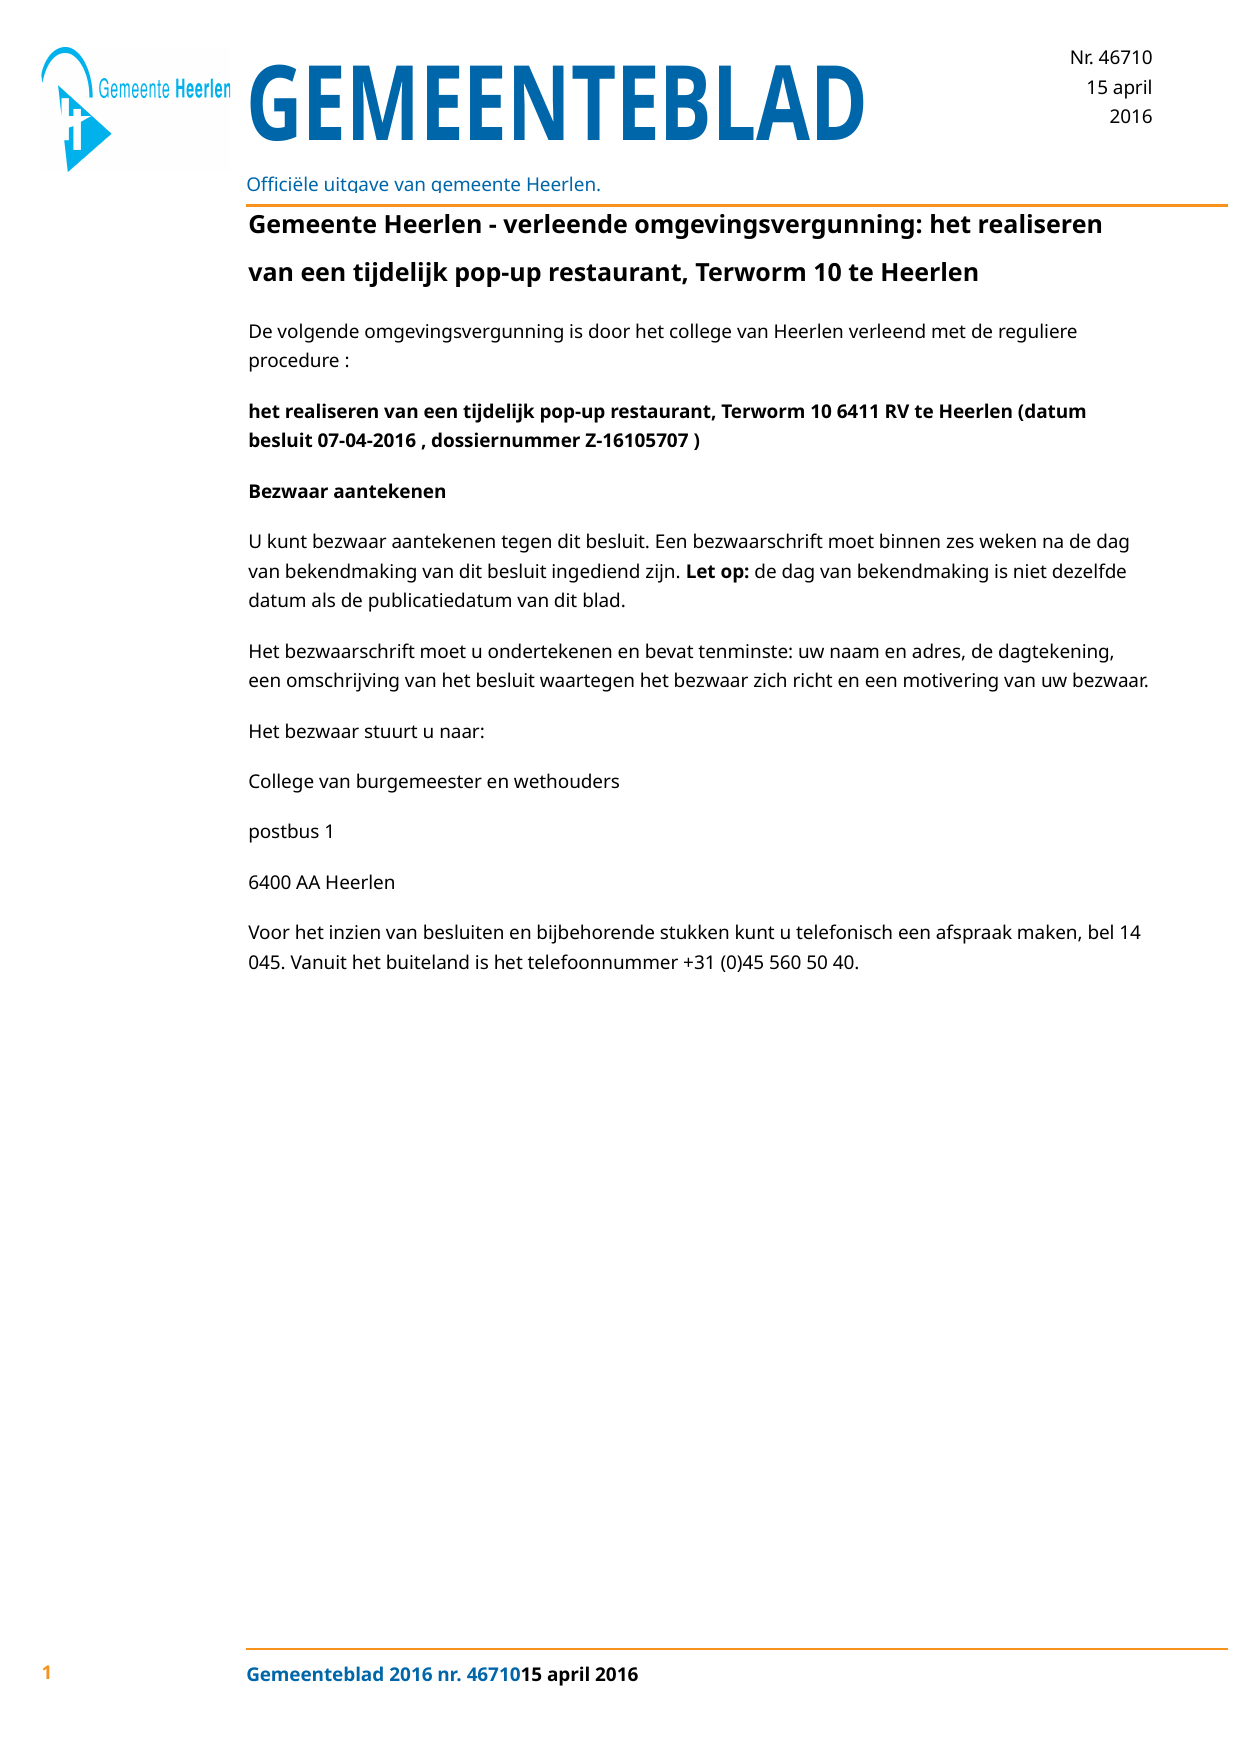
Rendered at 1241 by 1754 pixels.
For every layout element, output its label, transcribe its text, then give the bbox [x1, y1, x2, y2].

text Het bezwaarschrift moet u ondertekenen en bevat tenminste: uw naam en adres, de dagtekening, een omschrijving van het besluit waartegen het bezwaar zich richt en een motivering van uw bezwaar. [248, 638, 1152, 693]
text Het bezwaar stuurt u naar: [248, 718, 1152, 744]
text De volgende omgevingsvergunning is door het college van Heerlen verleend met de reguliere procedure : [248, 318, 1152, 373]
text Gemeente Heerlen - verleende omgevingsvergunning: het realiseren van een tijdelijk pop-up restaurant, Terworm 10 te Heerlen [248, 207, 1152, 288]
text U kunt bezwaar aantekenen tegen dit besluit. Een bezwaarschrift moet binnen zes weken na de dag van bekendmaking van dit besluit ingediend zijn. Let op: de dag van bekendmaking is niet dezelfde datum als de publicatiedatum van dit blad. [248, 528, 1152, 613]
picture [41, 47, 231, 172]
text Bezwaar aantekenen [248, 478, 1152, 504]
text Voor het inzien van besluiten en bijbehorende stukken kunt u telefonisch een afspraak maken, bel 14 045. Vanuit het buiteland is het telefoonnummer +31 (0)45 560 50 40. [248, 919, 1152, 975]
text 6400 AA Heerlen [248, 869, 1152, 895]
picture [41, 47, 58, 70]
text College van burgemeester en wethouders [248, 768, 1152, 794]
text het realiseren van een tijdelijk pop-up restaurant, Terworm 10 6411 RV te Heerlen (datum besluit 07-04-2016 , dossiernummer Z-16105707 ) [248, 398, 1152, 453]
text postbus 1 [248, 819, 1152, 844]
